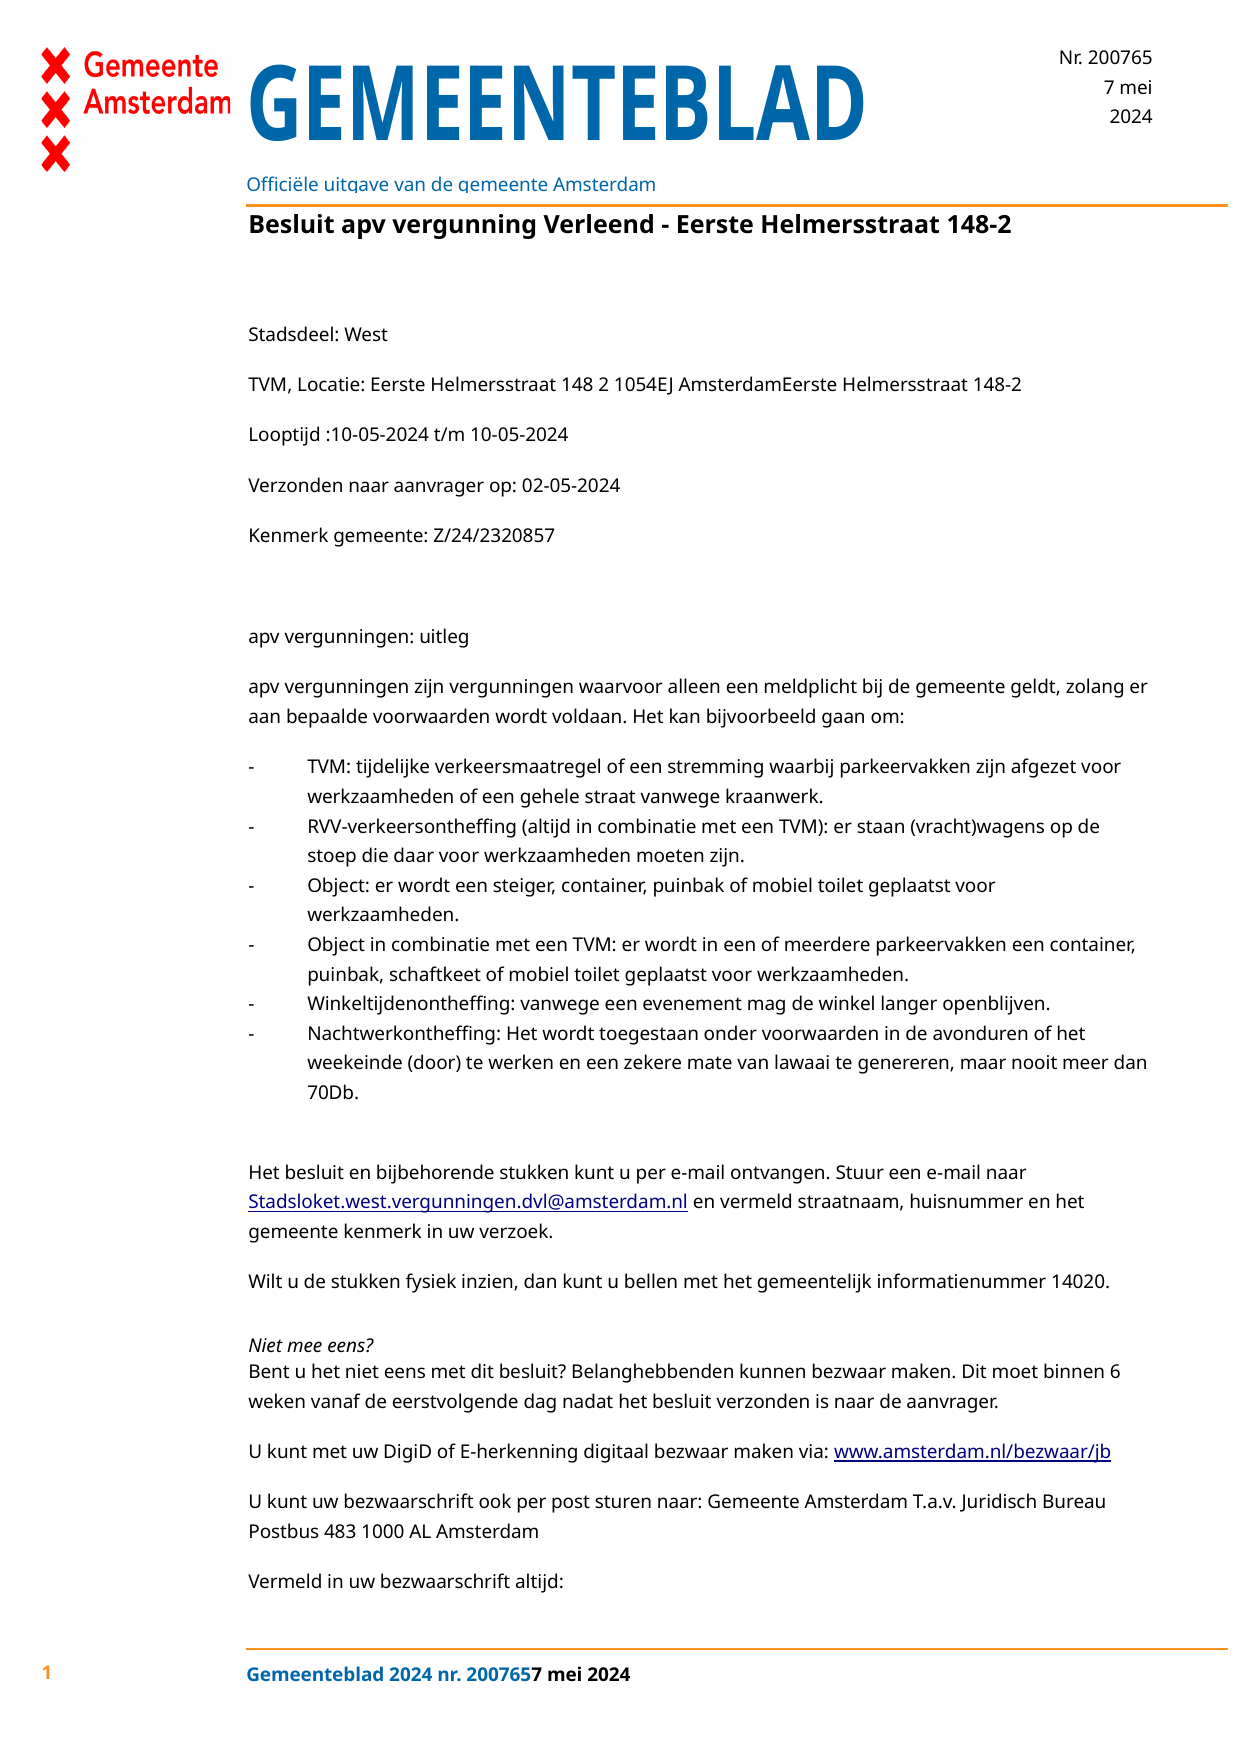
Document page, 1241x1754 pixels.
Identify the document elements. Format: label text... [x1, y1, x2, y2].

text apv vergunningen: uitleg [248, 623, 1152, 649]
text Looptijd :10-05-2024 t/m 10-05-2024 [248, 422, 1152, 447]
list RVV-verkeersontheffing (altijd in combinatie met een TVM): er staan (vracht)wagens op de stoep die daar voor werkzaamheden moeten zijn. [248, 813, 1152, 868]
text Wilt u de stukken fysiek inzien, dan kunt u bellen met het gemeentelijk informatienummer 14020. [248, 1269, 1152, 1294]
text Bent u het niet eens met dit besluit? Belanghebbenden kunnen bezwaar maken. Dit moet binnen 6 weken vanaf de eerstvolgende dag nadat het besluit verzonden is naar de aanvrager. [248, 1358, 1152, 1414]
text U kunt met uw DigiD of E-herkenning digitaal bezwaar maken via: www.amsterdam.nl/bezwaar/jb [248, 1438, 1152, 1464]
text Niet mee eens? [248, 1333, 1152, 1358]
picture [41, 47, 231, 172]
text apv vergunningen zijn vergunningen waarvoor alleen een meldplicht bij de gemeente geldt, zolang er aan bepaalde voorwaarden wordt voldaan. Het kan bijvoorbeeld gaan om: [248, 674, 1152, 729]
list Nachtwerkontheffing: Het wordt toegestaan onder voorwaarden in de avonduren of het weekeinde (door) te werken en een zekere mate van lawaai te genereren, maar nooit meer dan 70Db. [248, 1020, 1152, 1105]
text Vermeld in uw bezwaarschrift altijd: [248, 1569, 1152, 1594]
list TVM: tijdelijke verkeersmaatregel of een stremming waarbij parkeervakken zijn afgezet voor werkzaamheden of een gehele straat vanwege kraanwerk. [248, 754, 1152, 809]
text Kenmerk gemeente: Z/24/2320857 [248, 522, 1152, 548]
list Object in combinatie met een TVM: er wordt in een of meerdere parkeervakken een container, puinbak, schaftkeet of mobiel toilet geplaatst voor werkzaamheden. [248, 931, 1152, 986]
text Stadsdeel: West [248, 321, 1152, 346]
text TVM, Locatie: Eerste Helmersstraat 148 2 1054EJ AmsterdamEerste Helmersstraat 148-2 [248, 371, 1152, 397]
text U kunt uw bezwaarschrift ook per post sturen naar: Gemeente Amsterdam T.a.v. Juridisch Bureau Postbus 483 1000 AL Amsterdam [248, 1489, 1152, 1544]
list Object: er wordt een steiger, container, puinbak of mobiel toilet geplaatst voor werkzaamheden. [248, 872, 1152, 927]
text Besluit apv vergunning Verleend - Eerste Helmersstraat 148-2 [248, 207, 1152, 241]
list Winkeltijdenontheffing: vanwege een evenement mag de winkel langer openblijven. [248, 990, 1152, 1016]
text Verzonden naar aanvrager op: 02-05-2024 [248, 472, 1152, 498]
text Het besluit en bijbehorende stukken kunt u per e-mail ontvangen. Stuur een e-mail naar Stadsloket.west.vergunningen.dvl@amsterdam.nl en vermeld straatnaam, huisnummer en het gemeente kenmerk in uw verzoek. [248, 1159, 1152, 1244]
